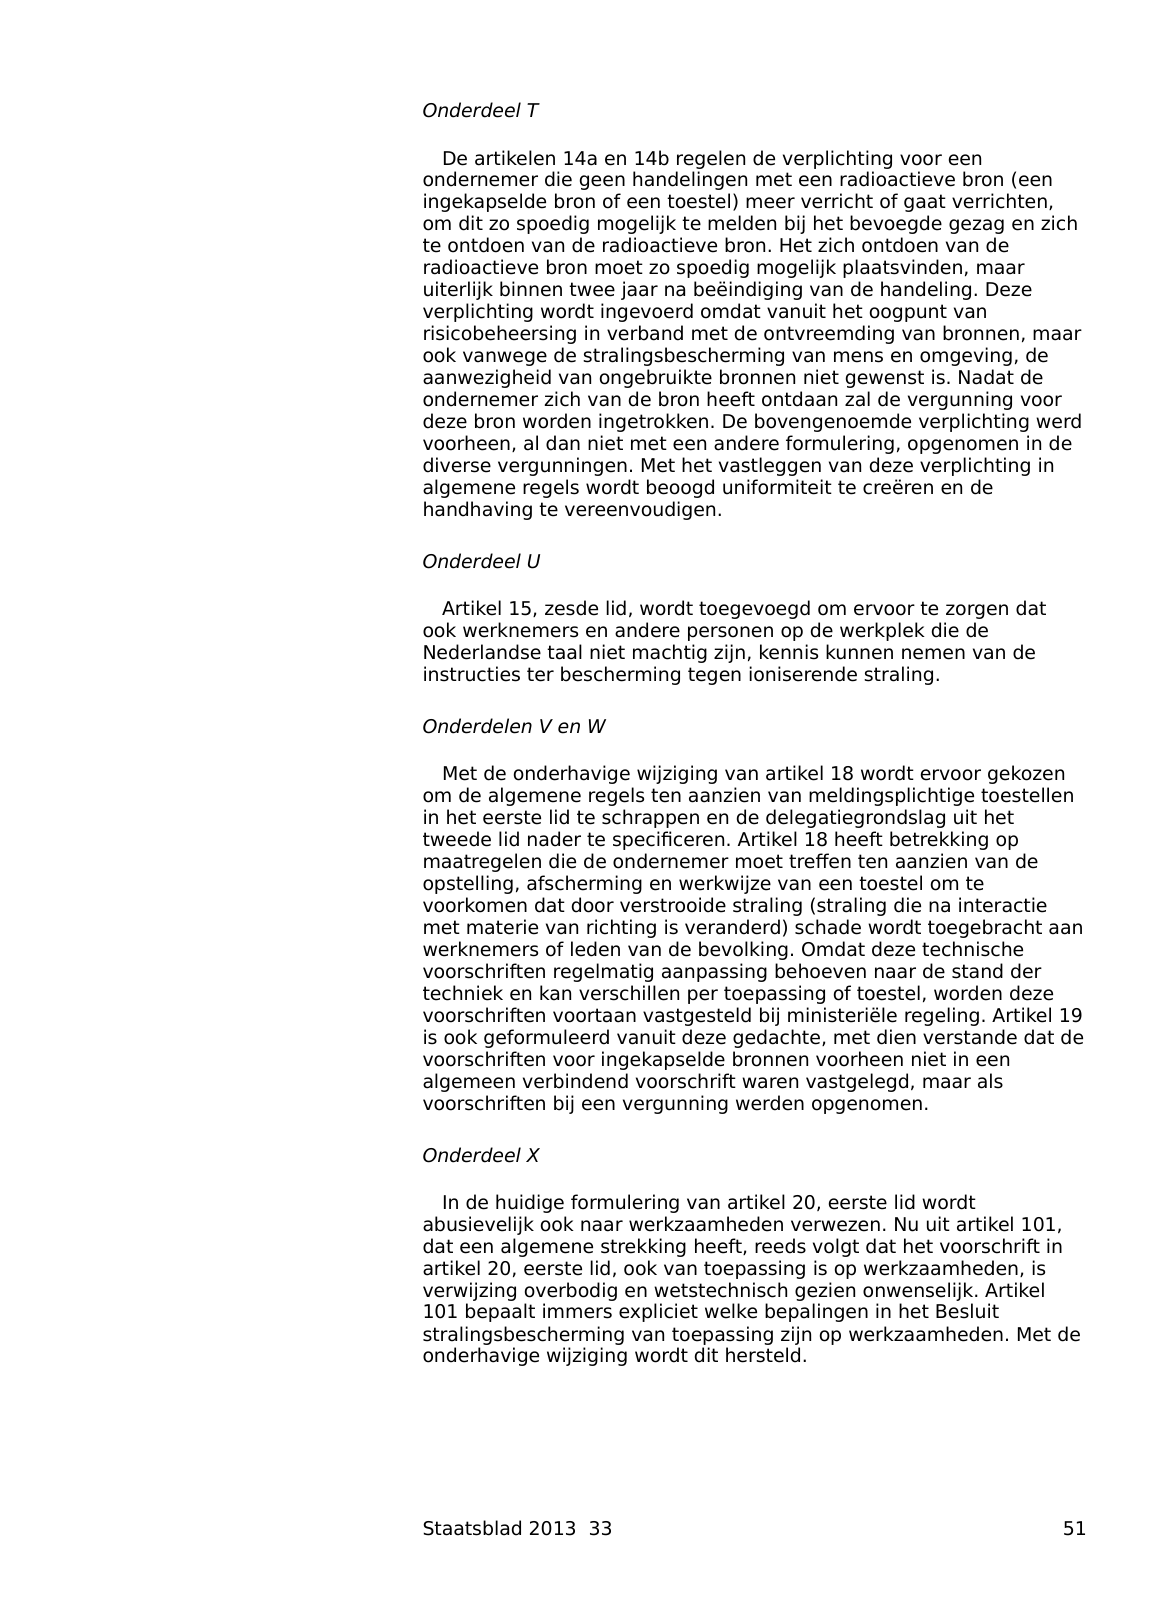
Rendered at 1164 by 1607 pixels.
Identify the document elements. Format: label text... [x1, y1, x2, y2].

text In de huidige formulering van artikel 20, eerste lid wordt abusievelijk ook naar werkzaamheden verwezen. Nu uit artikel 101, dat een algemene strekking heeft, reeds volgt dat het voorschrift in artikel 20, eerste lid, ook van toepassing is op werkzaamheden, is verwijzing overbodig en wetstechnisch gezien onwenselijk. Artikel 101 bepaalt immers expliciet welke bepalingen in het Besluit stralingsbescherming van toepassing zijn op werkzaamheden. Met de onderhavige wijziging wordt dit hersteld. [422, 1192, 1087, 1367]
text Artikel 15, zesde lid, wordt toegevoegd om ervoor te zorgen dat ook werknemers en andere personen op de werkplek die de Nederlandse taal niet machtig zijn, kennis kunnen nemen van de instructies ter bescherming tegen ioniserende straling. [422, 598, 1087, 686]
subtitle Onderdelen V en W [422, 716, 1087, 738]
subtitle Onderdeel U [422, 551, 1087, 573]
subtitle Onderdeel X [422, 1144, 1087, 1167]
text De artikelen 14a en 14b regelen de verplichting voor een ondernemer die geen handelingen met een radioactieve bron (een ingekapselde bron of een toestel) meer verricht of gaat verrichten, om dit zo spoedig mogelijk te melden bij het bevoegde gezag en zich te ontdoen van de radioactieve bron. Het zich ontdoen van de radioactieve bron moet zo spoedig mogelijk plaatsvinden, maar uiterlijk binnen twee jaar na beëindiging van de handeling. Deze verplichting wordt ingevoerd omdat vanuit het oogpunt van risicobeheersing in verband met de ontvreemding van bronnen, maar ook vanwege de stralingsbescherming van mens en omgeving, de aanwezigheid van ongebruikte bronnen niet gewenst is. Nadat de ondernemer zich van de bron heeft ontdaan zal de vergunning voor deze bron worden ingetrokken. De bovengenoemde verplichting werd voorheen, al dan niet met een andere formulering, opgenomen in de diverse vergunningen. Met het vastleggen van deze verplichting in algemene regels wordt beoogd uniformiteit te creëren en de handhaving te vereenvoudigen. [422, 147, 1087, 521]
subtitle Onderdeel T [422, 100, 1087, 122]
text Met de onderhavige wijziging van artikel 18 wordt ervoor gekozen om de algemene regels ten aanzien van meldingsplichtige toestellen in het eerste lid te schrappen en de delegatiegrondslag uit het tweede lid nader te specificeren. Artikel 18 heeft betrekking op maatregelen die de ondernemer moet treffen ten aanzien van de opstelling, afscherming en werkwijze van een toestel om te voorkomen dat door verstrooide straling (straling die na interactie met materie van richting is veranderd) schade wordt toegebracht aan werknemers of leden van de bevolking. Omdat deze technische voorschriften regelmatig aanpassing behoeven naar de stand der techniek en kan verschillen per toepassing of toestel, worden deze voorschriften voortaan vastgesteld bij ministeriële regeling. Artikel 19 is ook geformuleerd vanuit deze gedachte, met dien verstande dat de voorschriften voor ingekapselde bronnen voorheen niet in een algemeen verbindend voorschrift waren vastgelegd, maar als voorschriften bij een vergunning werden opgenomen. [422, 763, 1087, 1114]
